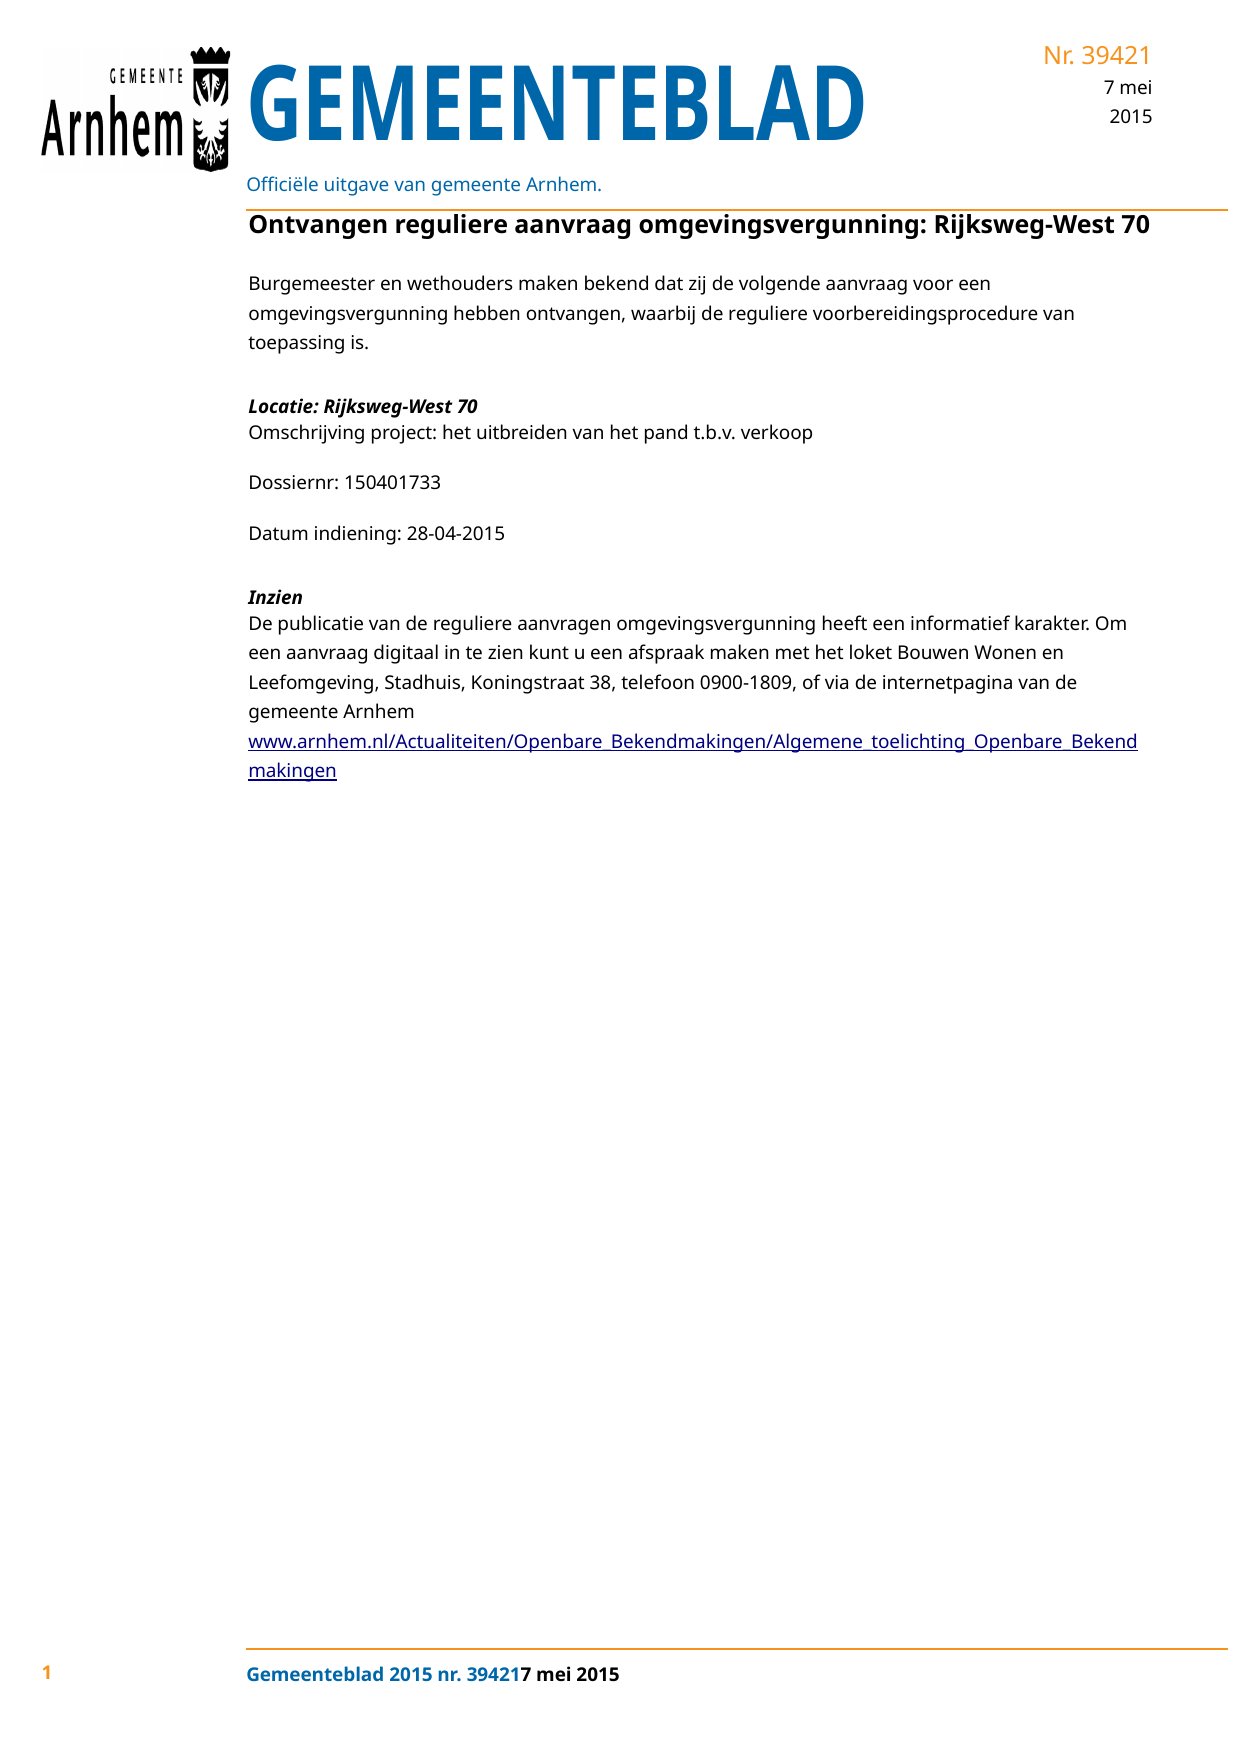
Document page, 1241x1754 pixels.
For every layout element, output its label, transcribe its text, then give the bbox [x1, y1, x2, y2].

text Omschrijving project: het uitbreiden van het pand t.b.v. verkoop [248, 419, 1152, 445]
text Inzien [248, 584, 1152, 610]
text Locatie: Rijksweg-West 70 [248, 393, 1152, 419]
text Burgemeester en wethouders maken bekend dat zij de volgende aanvraag voor een omgevingsvergunning hebben ontvangen, waarbij de reguliere voorbereidingsprocedure van toepassing is. [248, 270, 1152, 355]
text Dossiernr: 150401733 [248, 469, 1152, 495]
picture [41, 47, 231, 172]
text Datum indiening: 28-04-2015 [248, 520, 1152, 546]
text Ontvangen reguliere aanvraag omgevingsvergunning: Rijksweg-West 70 [248, 211, 1152, 241]
text De publicatie van de reguliere aanvragen omgevingsvergunning heeft een informatief karakter. Om een aanvraag digitaal in te zien kunt u een afspraak maken met het loket Bouwen Wonen en Leefomgeving, Stadhuis, Koningstraat 38, telefoon 0900-1809, of via de internetpagina van de gemeente Arnhem www.arnhem.nl/Actualiteiten/Openbare_Bekendmakingen/Algemene_toelichting_Openbare_Bekendmakingen [248, 610, 1152, 783]
